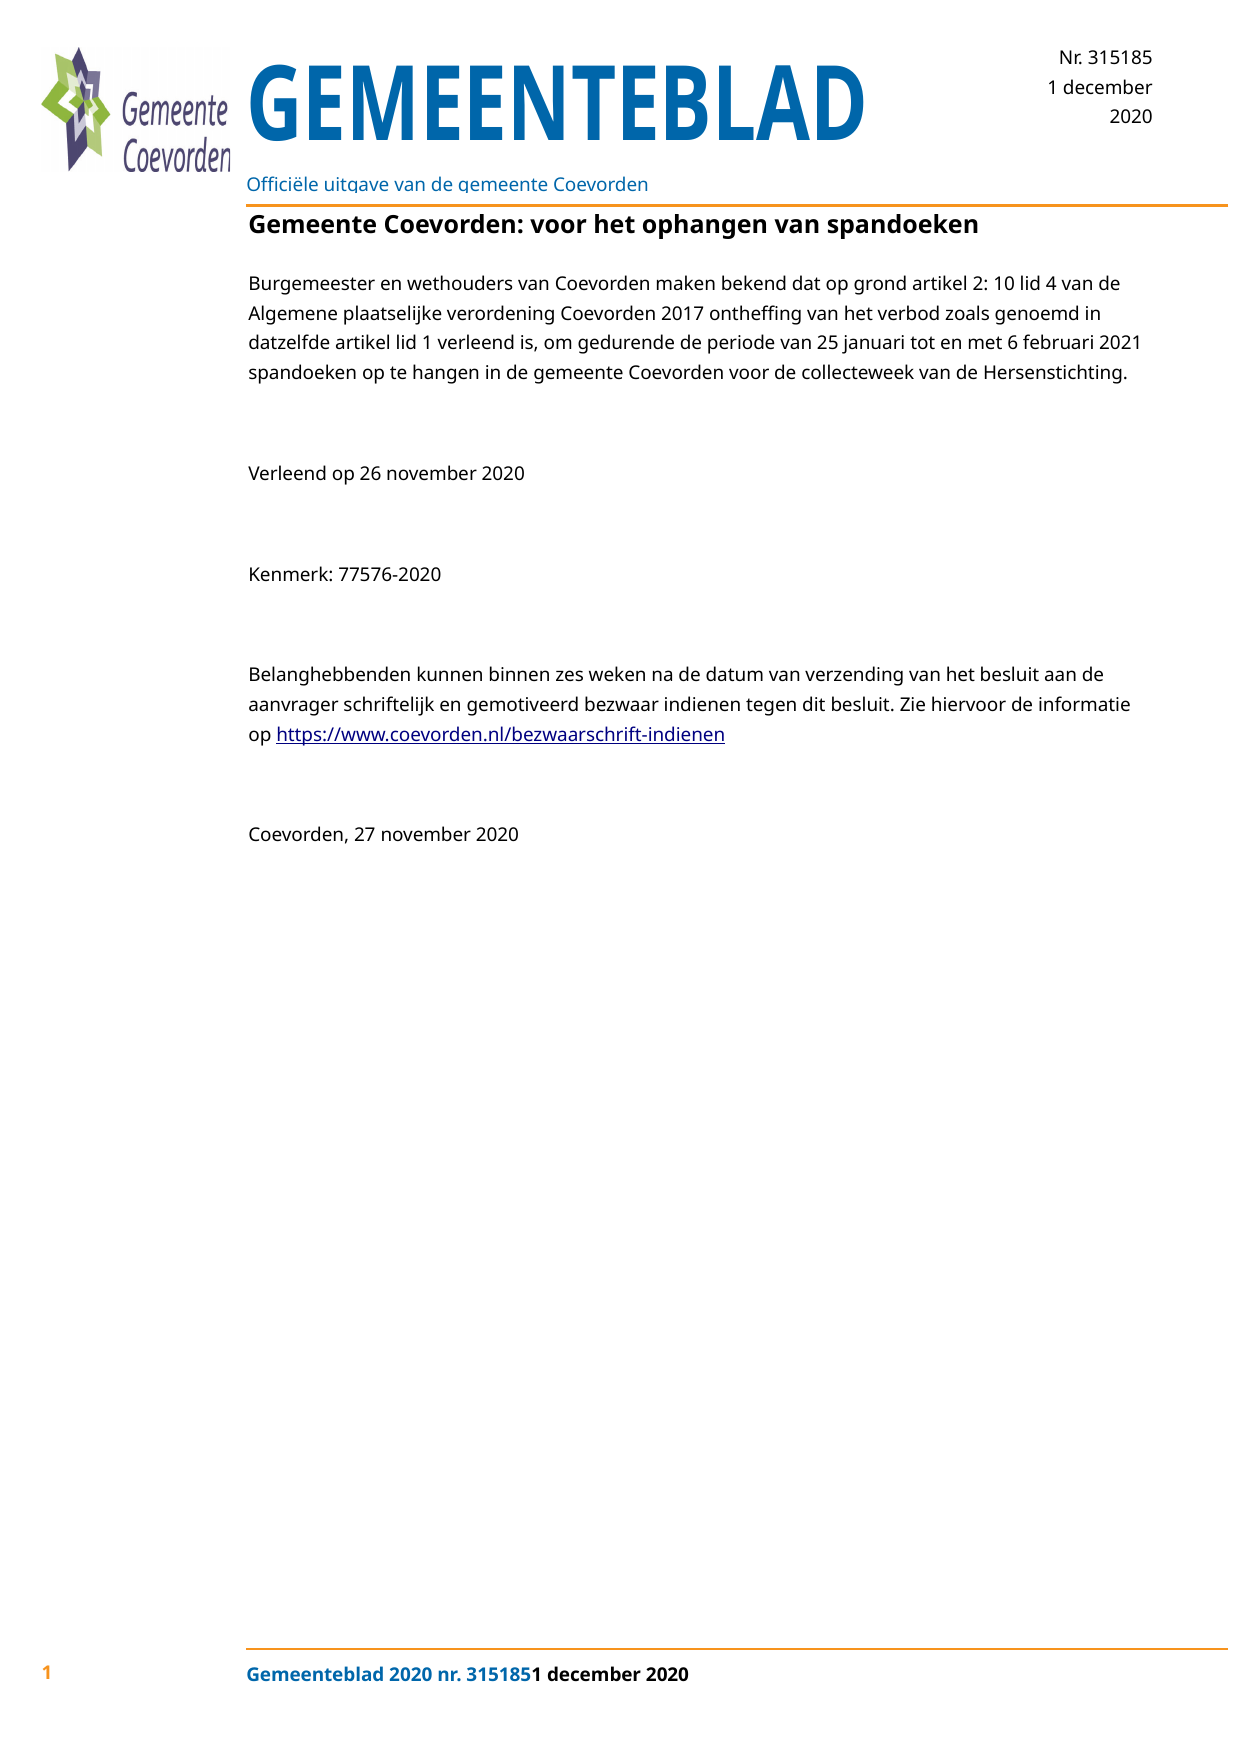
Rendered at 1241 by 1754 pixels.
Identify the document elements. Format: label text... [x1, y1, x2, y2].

text Coevorden, 27 november 2020 [248, 822, 1152, 847]
text Belanghebbenden kunnen binnen zes weken na de datum van verzending van het besluit aan de aanvrager schriftelijk en gemotiveerd bezwaar indienen tegen dit besluit. Zie hiervoor de informatie op https://www.coevorden.nl/bezwaarschrift-indienen [248, 662, 1152, 746]
text Kenmerk: 77576-2020 [248, 561, 1152, 586]
text Verleend op 26 november 2020 [248, 460, 1152, 486]
text Gemeente Coevorden: voor het ophangen van spandoeken [248, 207, 1152, 241]
picture [41, 47, 231, 172]
text Burgemeester en wethouders van Coevorden maken bekend dat op grond artikel 2: 10 lid 4 van de Algemene plaatselijke verordening Coevorden 2017 ontheffing van het verbod zoals genoemd in datzelfde artikel lid 1 verleend is, om gedurende de periode van 25 januari tot en met 6 februari 2021 spandoeken op te hangen in de gemeente Coevorden voor de collecteweek van de Hersenstichting. [248, 270, 1152, 385]
